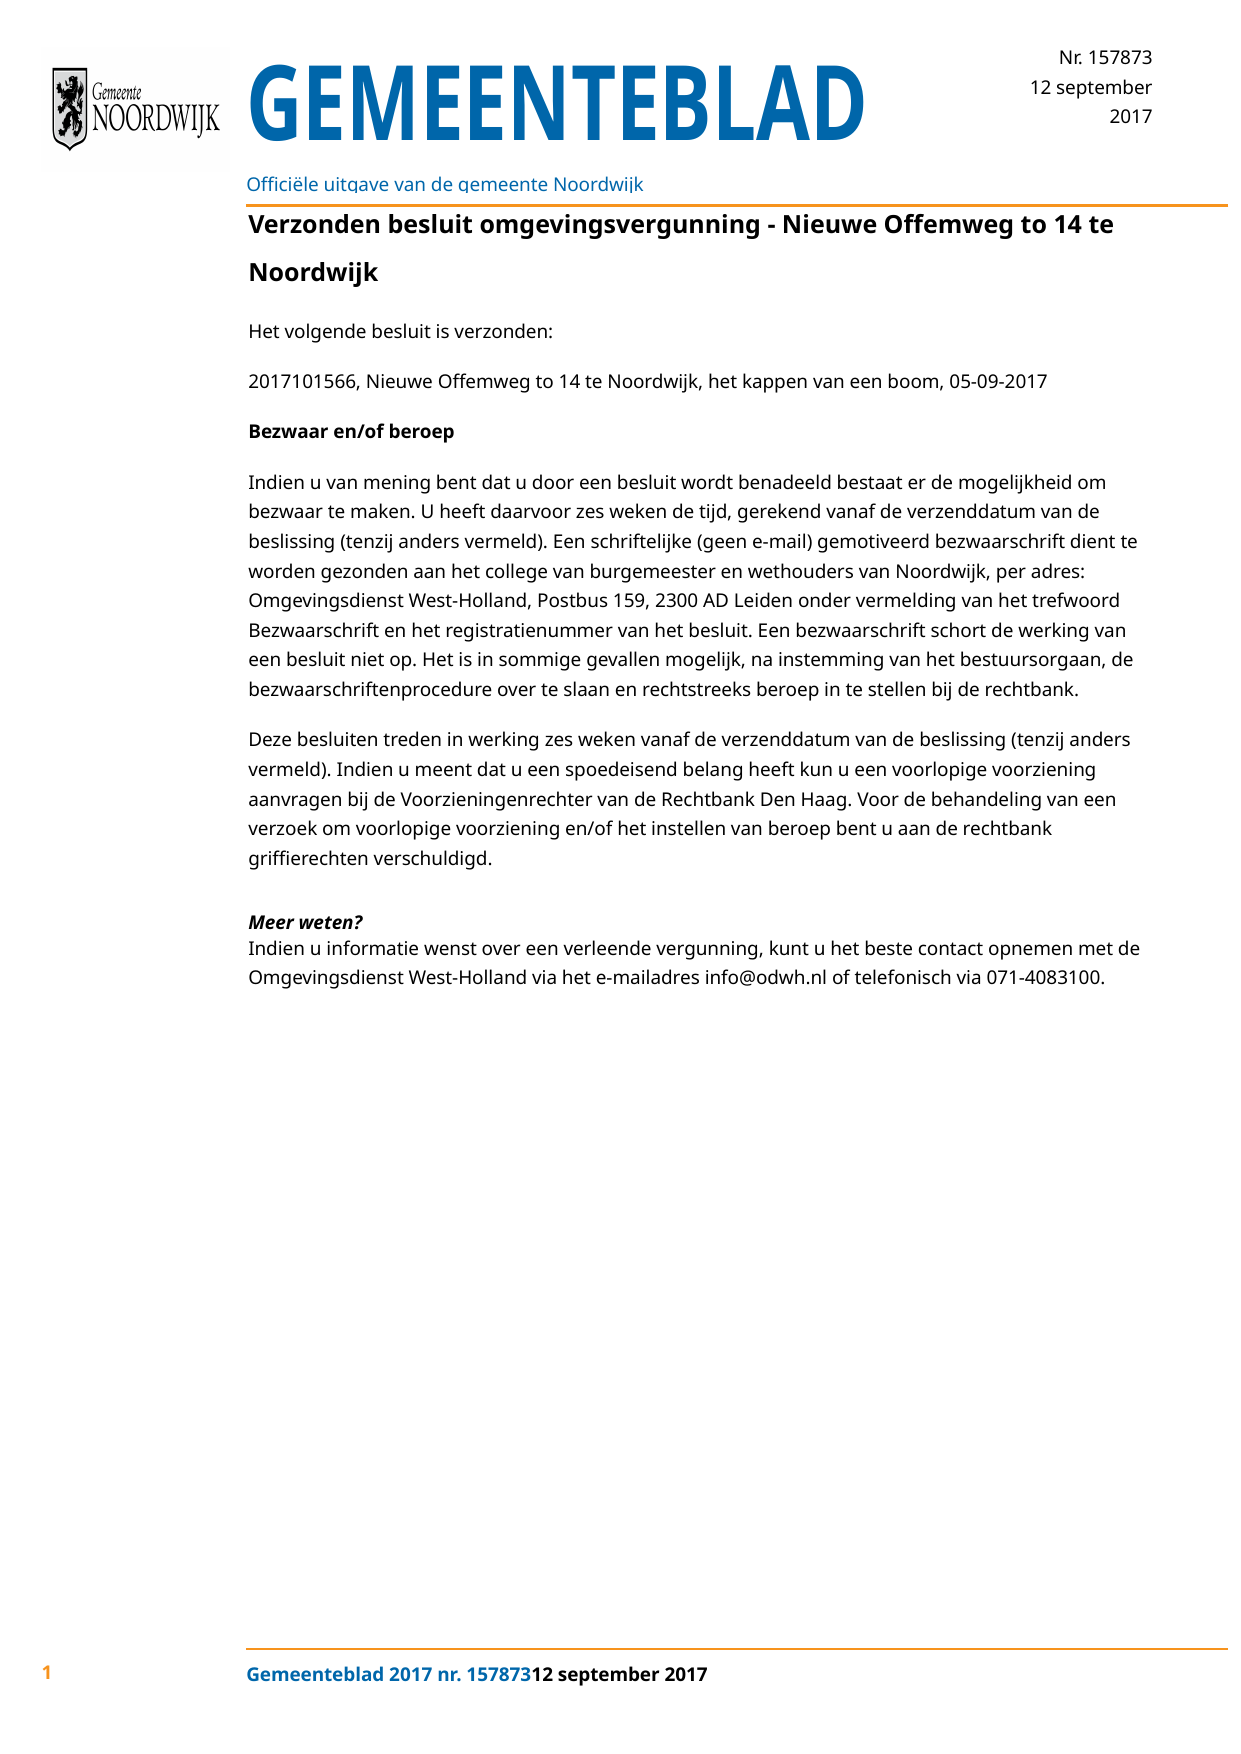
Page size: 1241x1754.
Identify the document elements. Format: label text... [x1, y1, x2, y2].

text Verzonden besluit omgevingsvergunning - Nieuwe Offemweg to 14 te Noordwijk [248, 207, 1152, 288]
text Deze besluiten treden in werking zes weken vanaf de verzenddatum van de beslissing (tenzij anders vermeld). Indien u meent dat u een spoedeisend belang heeft kun u een voorlopige voorziening aanvragen bij de Voorzieningenrechter van de Rechtbank Den Haag. Voor de behandeling van een verzoek om voorlopige voorziening en/of het instellen van beroep bent u aan de rechtbank griffierechten verschuldigd. [248, 727, 1152, 871]
text 2017101566, Nieuwe Offemweg to 14 te Noordwijk, het kappen van een boom, 05-09-2017 [248, 368, 1152, 394]
picture [41, 47, 231, 172]
text Het volgende besluit is verzonden: [248, 318, 1152, 344]
text Indien u informatie wenst over een verleende vergunning, kunt u het beste contact opnemen met de Omgevingsdienst West-Holland via het e-mailadres info@odwh.nl of telefonisch via 071-4083100. [248, 935, 1152, 990]
text Meer weten? [248, 909, 1152, 935]
text Indien u van mening bent dat u door een besluit wordt benadeeld bestaat er de mogelijkheid om bezwaar te maken. U heeft daarvoor zes weken de tijd, gerekend vanaf de verzenddatum van de beslissing (tenzij anders vermeld). Een schriftelijke (geen e-mail) gemotiveerd bezwaarschrift dient te worden gezonden aan het college van burgemeester en wethouders van Noordwijk, per adres: Omgevingsdienst West-Holland, Postbus 159, 2300 AD Leiden onder vermelding van het trefwoord Bezwaarschrift en het registratienummer van het besluit. Een bezwaarschrift schort de werking van een besluit niet op. Het is in sommige gevallen mogelijk, na instemming van het bestuursorgaan, de bezwaarschriftenprocedure over te slaan en rechtstreeks beroep in te stellen bij de rechtbank. [248, 469, 1152, 702]
text Bezwaar en/of beroep [248, 419, 1152, 444]
